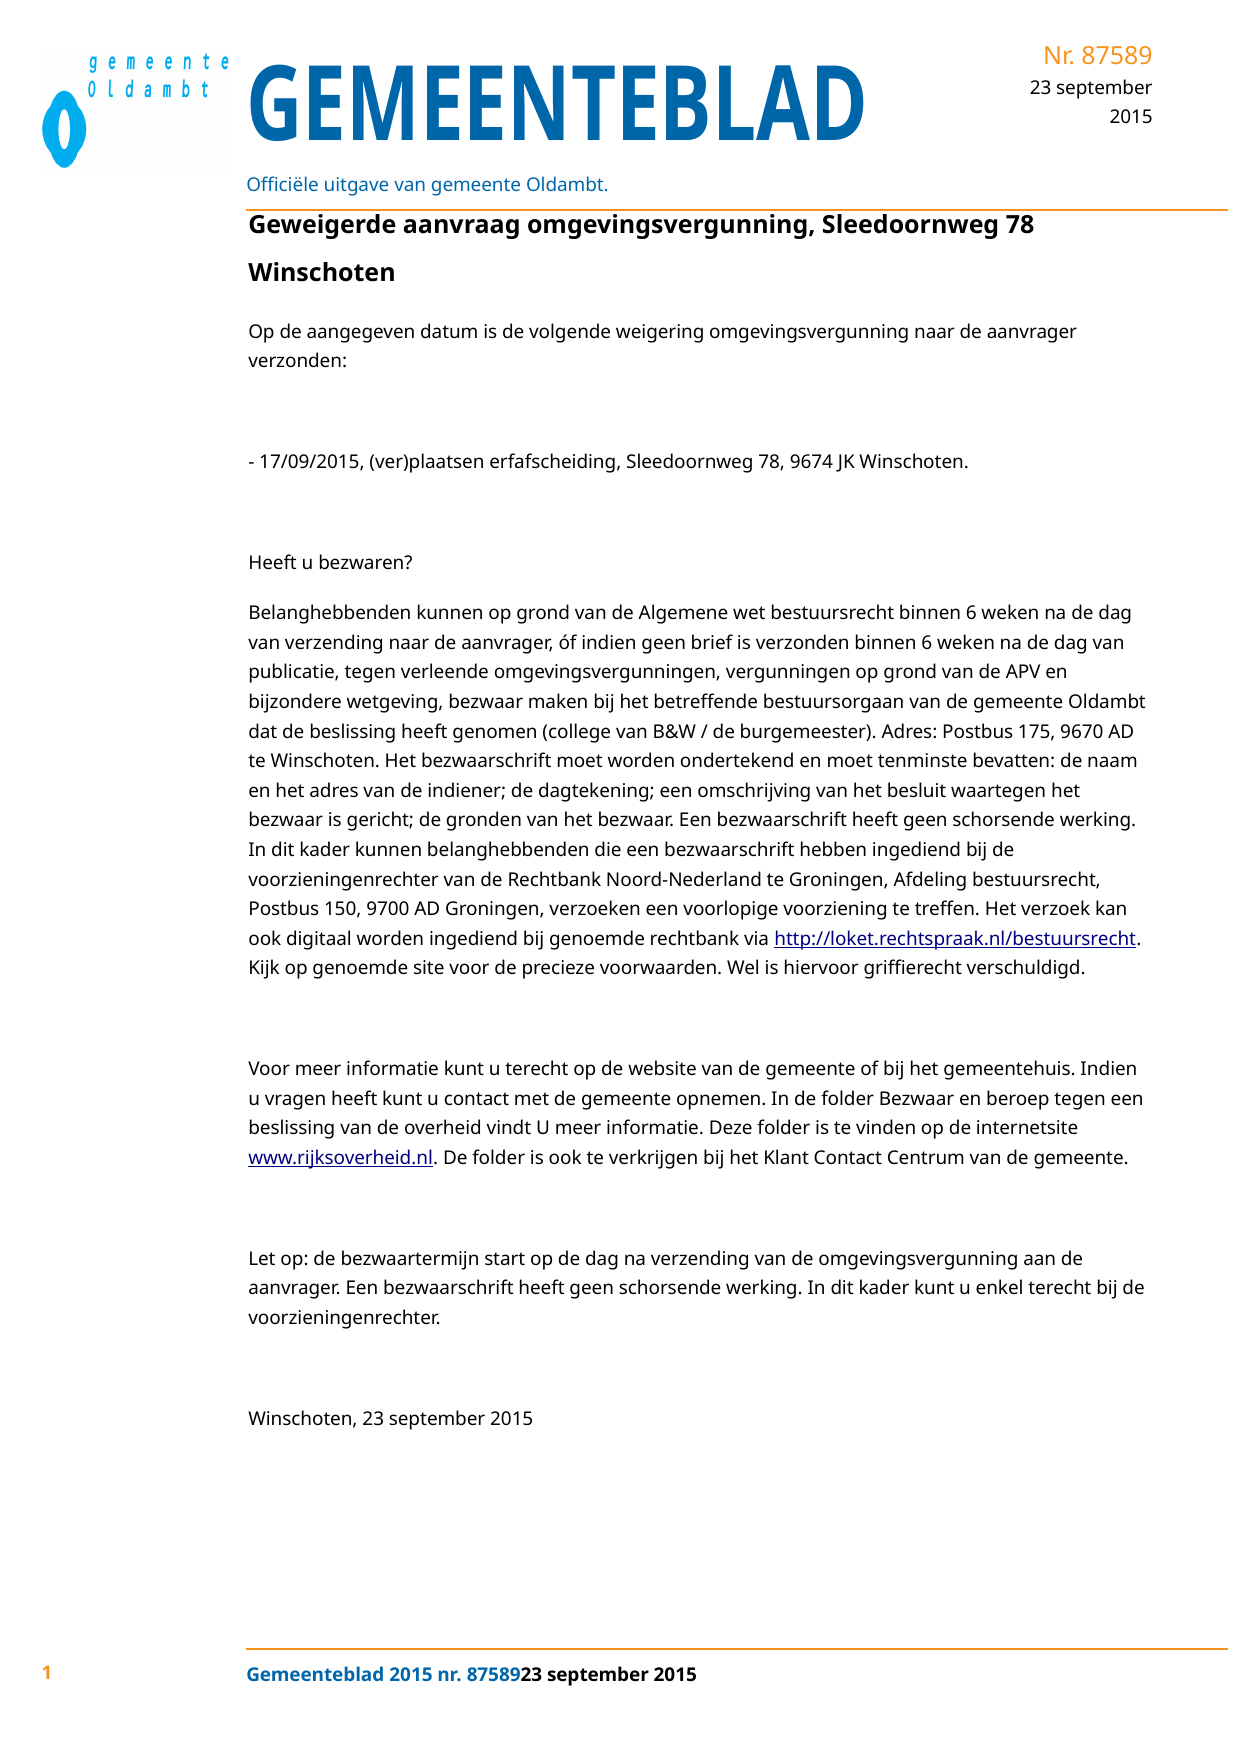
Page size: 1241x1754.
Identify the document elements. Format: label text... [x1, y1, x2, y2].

text Voor meer informatie kunt u terecht op de website van de gemeente of bij het gemeentehuis. Indien u vragen heeft kunt u contact met de gemeente opnemen. In de folder Bezwaar en beroep tegen een beslissing van de overheid vindt U meer informatie. Deze folder is te vinden op de internetsite www.rijksoverheid.nl. De folder is ook te verkrijgen bij het Klant Contact Centrum van de gemeente. [248, 1055, 1152, 1170]
text Belanghebbenden kunnen op grond van de Algemene wet bestuursrecht binnen 6 weken na de dag van verzending naar de aanvrager, óf indien geen brief is verzonden binnen 6 weken na de dag van publicatie, tegen verleende omgevingsvergunningen, vergunningen op grond van de APV en bijzondere wetgeving, bezwaar maken bij het betreffende bestuursorgaan van de gemeente Oldambt dat de beslissing heeft genomen (college van B&W / de burgemeester). Adres: Postbus 175, 9670 AD te Winschoten. Het bezwaarschrift moet worden ondertekend en moet tenminste bevatten: de naam en het adres van de indiener; de dagtekening; een omschrijving van het besluit waartegen het bezwaar is gericht; de gronden van het bezwaar. Een bezwaarschrift heeft geen schorsende werking. In dit kader kunnen belanghebbenden die een bezwaarschrift hebben ingediend bij de voorzieningenrechter van de Rechtbank Noord-Nederland te Groningen, Afdeling bestuursrecht, Postbus 150, 9700 AD Groningen, verzoeken een voorlopige voorziening te treffen. Het verzoek kan ook digitaal worden ingediend bij genoemde rechtbank via http://loket.rechtspraak.nl/bestuursrecht. Kijk op genoemde site voor de precieze voorwaarden. Wel is hiervoor griffierecht verschuldigd. [248, 599, 1152, 980]
text Op de aangegeven datum is de volgende weigering omgevingsvergunning naar de aanvrager verzonden: [248, 318, 1152, 373]
text Winschoten, 23 september 2015 [248, 1405, 1152, 1431]
text Heeft u bezwaren? [248, 549, 1152, 575]
picture [41, 47, 231, 172]
text Geweigerde aanvraag omgevingsvergunning, Sleedoornweg 78 Winschoten [248, 211, 1152, 288]
text Let op: de bezwaartermijn start op de dag na verzending van de omgevingsvergunning aan de aanvrager. Een bezwaarschrift heeft geen schorsende werking. In dit kader kunt u enkel terecht bij de voorzieningenrechter. [248, 1245, 1152, 1330]
text - 17/09/2015, (ver)plaatsen erfafscheiding, Sleedoornweg 78, 9674 JK Winschoten. [248, 448, 1152, 474]
